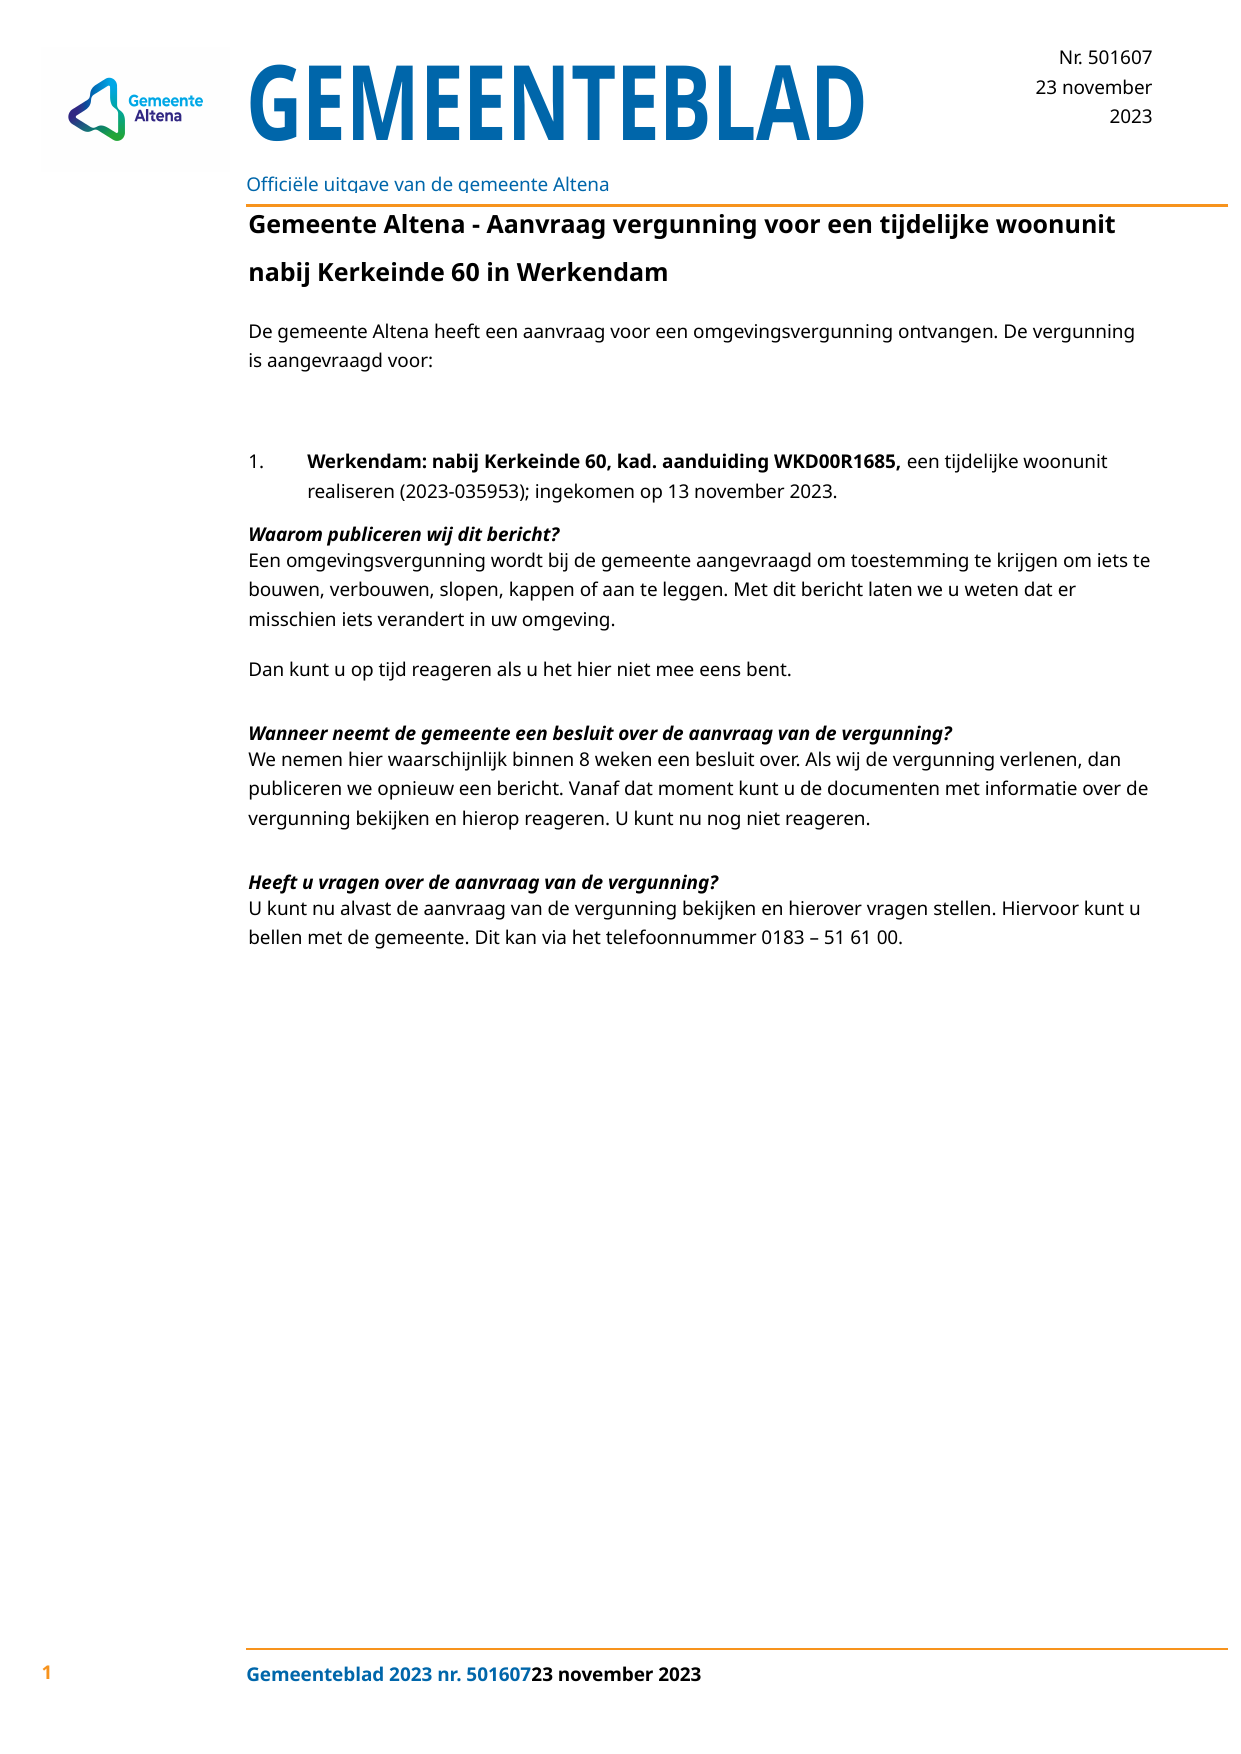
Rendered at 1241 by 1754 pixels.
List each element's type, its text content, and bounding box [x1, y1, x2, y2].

text U kunt nu alvast de aanvraag van de vergunning bekijken en hierover vragen stellen. Hiervoor kunt u bellen met de gemeente. Dit kan via het telefoonnummer 0183 – 51 61 00. [248, 895, 1152, 950]
text We nemen hier waarschijnlijk binnen 8 weken een besluit over. Als wij de vergunning verlenen, dan publiceren we opnieuw een bericht. Vanaf dat moment kunt u de documenten met informatie over de vergunning bekijken en hierop reageren. U kunt nu nog niet reageren. [248, 746, 1152, 831]
text Heeft u vragen over de aanvraag van de vergunning? [248, 869, 1152, 895]
text Waarom publiceren wij dit bericht? [248, 521, 1152, 547]
text Dan kunt u op tijd reageren als u het hier niet mee eens bent. [248, 656, 1152, 682]
text Een omgevingsvergunning wordt bij de gemeente aangevraagd om toestemming te krijgen om iets te bouwen, verbouwen, slopen, kappen of aan te leggen. Met dit bericht laten we u weten dat er misschien iets verandert in uw omgeving. [248, 547, 1152, 632]
text De gemeente Altena heeft een aanvraag voor een omgevingsvergunning ontvangen. De vergunning is aangevraagd voor: [248, 318, 1152, 373]
list Werkendam: nabij Kerkeinde 60, kad. aanduiding WKD00R1685, een tijdelijke woonunit realiseren (2023-035953); ingekomen op 13 november 2023. [248, 448, 1152, 504]
text Gemeente Altena - Aanvraag vergunning voor een tijdelijke woonunit nabij Kerkeinde 60 in Werkendam [248, 207, 1152, 288]
picture [41, 47, 231, 172]
text Wanneer neemt de gemeente een besluit over de aanvraag van de vergunning? [248, 720, 1152, 746]
